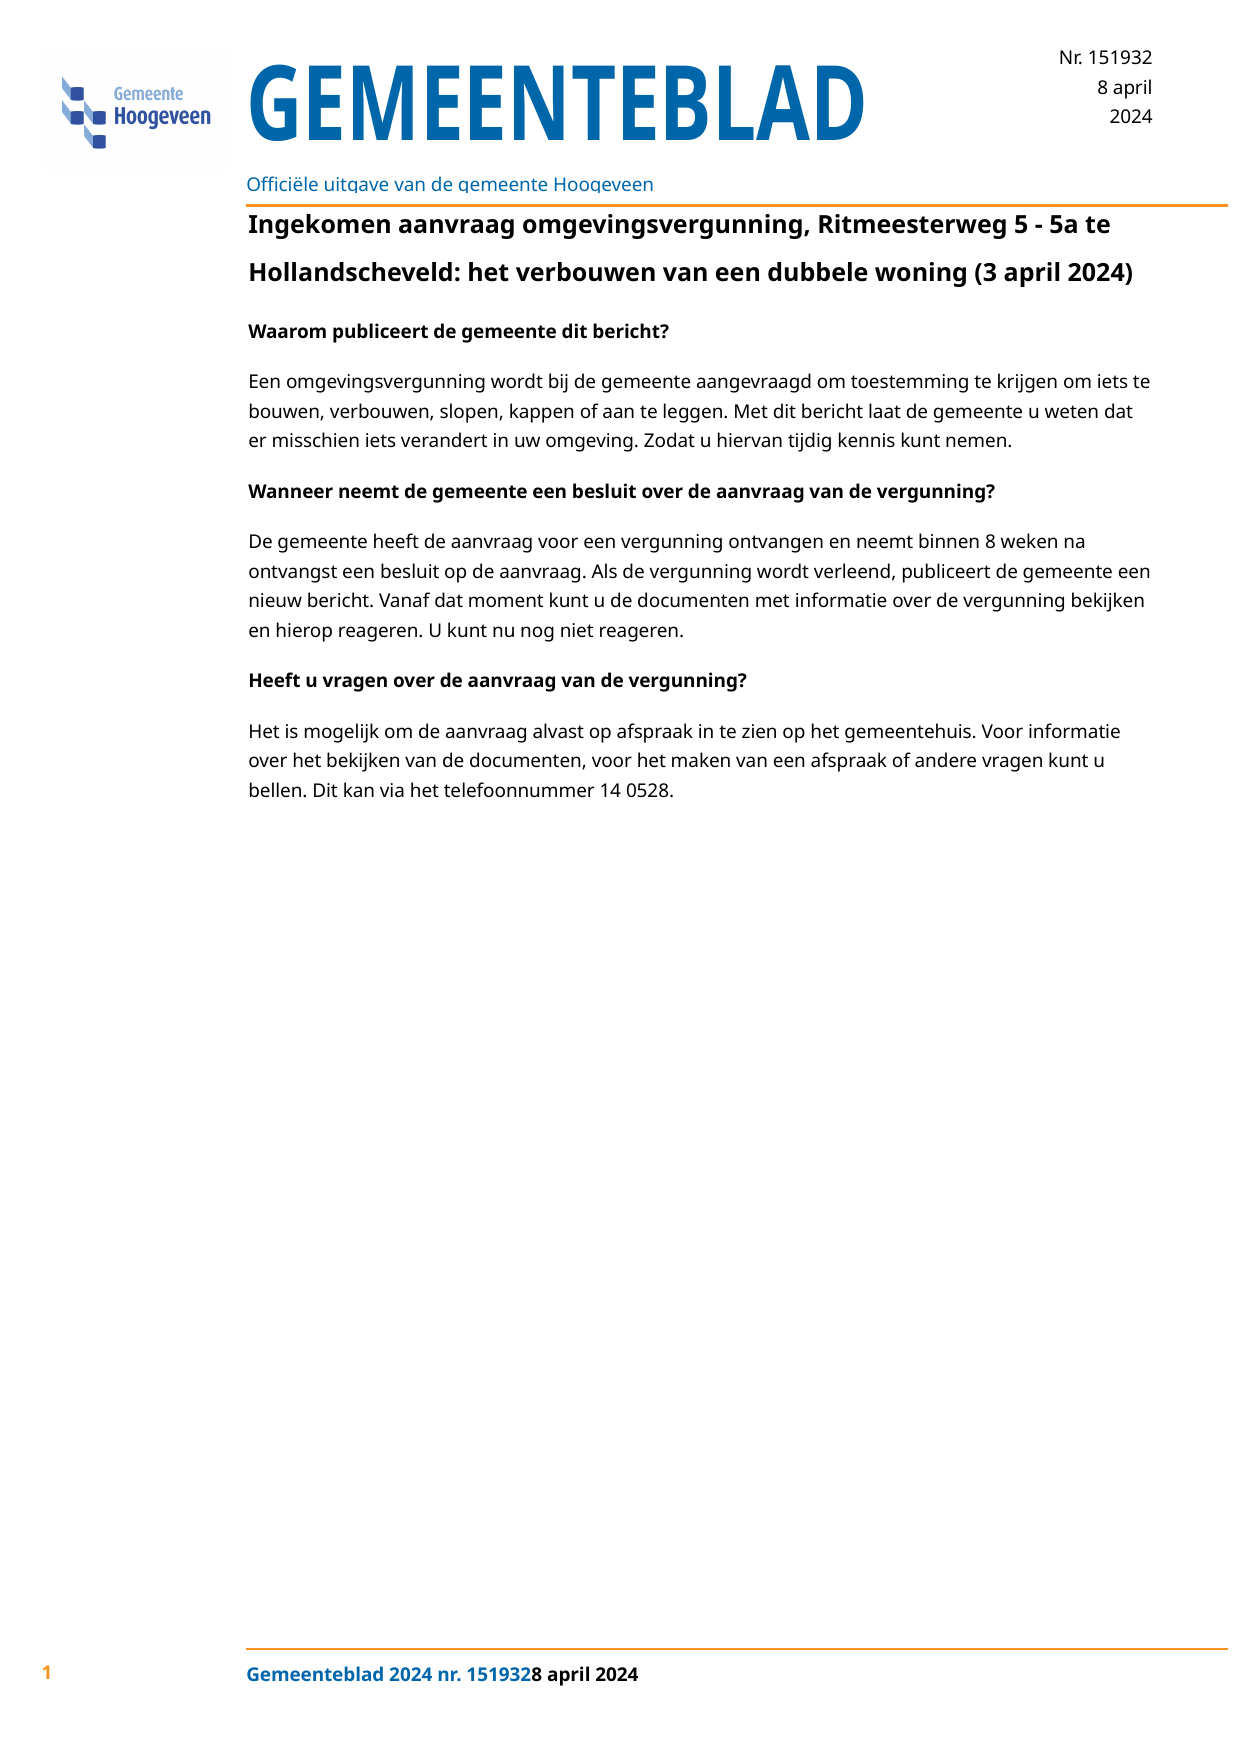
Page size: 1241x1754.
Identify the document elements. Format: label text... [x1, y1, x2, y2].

text Ingekomen aanvraag omgevingsvergunning, Ritmeesterweg 5 - 5a te Hollandscheveld: het verbouwen van een dubbele woning (3 april 2024) [248, 207, 1152, 288]
picture [41, 47, 231, 172]
text Heeft u vragen over de aanvraag van de vergunning? [248, 667, 1152, 693]
text Het is mogelijk om de aanvraag alvast op afspraak in te zien op het gemeentehuis. Voor informatie over het bekijken van de documenten, voor het maken van een afspraak of andere vragen kunt u bellen. Dit kan via het telefoonnummer 14 0528. [248, 718, 1152, 803]
text Wanneer neemt de gemeente een besluit over de aanvraag van de vergunning? [248, 478, 1152, 504]
text De gemeente heeft de aanvraag voor een vergunning ontvangen en neemt binnen 8 weken na ontvangst een besluit op de aanvraag. Als de vergunning wordt verleend, publiceert de gemeente een nieuw bericht. Vanaf dat moment kunt u de documenten met informatie over de vergunning bekijken en hierop reageren. U kunt nu nog niet reageren. [248, 528, 1152, 643]
text Een omgevingsvergunning wordt bij de gemeente aangevraagd om toestemming te krijgen om iets te bouwen, verbouwen, slopen, kappen of aan te leggen. Met dit bericht laat de gemeente u weten dat er misschien iets verandert in uw omgeving. Zodat u hiervan tijdig kennis kunt nemen. [248, 368, 1152, 453]
text Waarom publiceert de gemeente dit bericht? [248, 318, 1152, 344]
